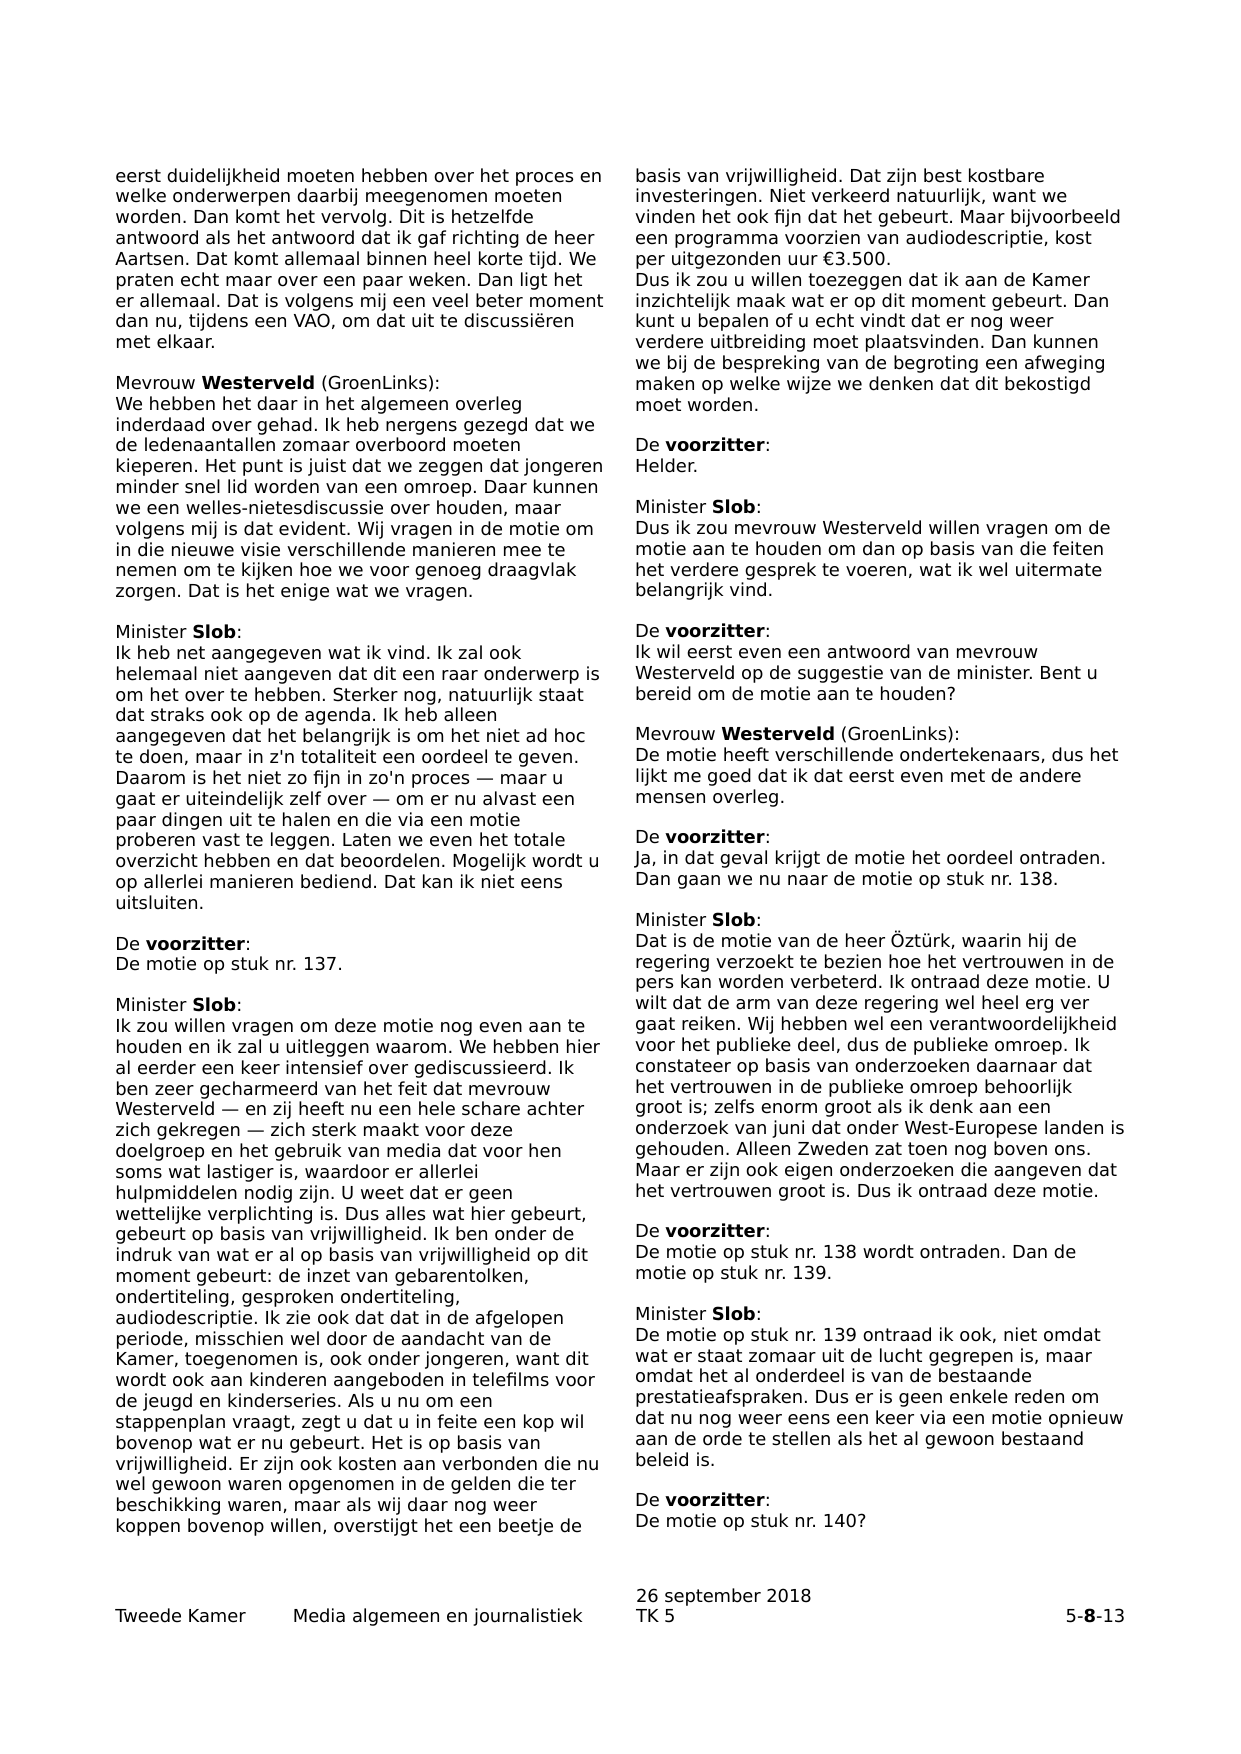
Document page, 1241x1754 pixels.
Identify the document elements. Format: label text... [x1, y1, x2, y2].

text De voorzitter: [635, 1490, 1125, 1511]
text De voorzitter: [635, 1221, 1125, 1242]
text Minister Slob: [635, 1304, 1125, 1324]
text De motie op stuk nr. 137. [115, 954, 605, 975]
text Dan gaan we nu naar de motie op stuk nr. 138. [635, 869, 1125, 890]
text De voorzitter: [635, 827, 1125, 848]
text Ik heb net aangegeven wat ik vind. Ik zal ook helemaal niet aangeven dat dit een raar onderwerp is om het over te hebben. Sterker nog, natuurlijk staat dat straks ook op de agenda. Ik heb alleen aangegeven dat het belangrijk is om het niet ad hoc te doen, maar in z'n totaliteit een oordeel te geven. Daarom is het niet zo fijn in zo'n proces — maar u gaat er uiteindelijk zelf over — om er nu alvast een paar dingen uit te halen en die via een motie proberen vast te leggen. Laten we even het totale overzicht hebben en dat beoordelen. Mogelijk wordt u op allerlei manieren bediend. Dat kan ik niet eens uitsluiten. [115, 643, 605, 913]
text basis van vrijwilligheid. Dat zijn best kostbare investeringen. Niet verkeerd natuurlijk, want we vinden het ook fijn dat het gebeurt. Maar bijvoorbeeld een programma voorzien van audiodescriptie, kost per uitgezonden uur €3.500. [635, 165, 1125, 269]
text De motie op stuk nr. 138 wordt ontraden. Dan de motie op stuk nr. 139. [635, 1242, 1125, 1284]
text Ik zou willen vragen om deze motie nog even aan te houden en ik zal u uitleggen waarom. We hebben hier al eerder een keer intensief over gediscussieerd. Ik ben zeer gecharmeerd van het feit dat mevrouw Westerveld — en zij heeft nu een hele schare achter zich gekregen — zich sterk maakt voor deze doelgroep en het gebruik van media dat voor hen soms wat lastiger is, waardoor er allerlei hulpmiddelen nodig zijn. U weet dat er geen wettelijke verplichting is. Dus alles wat hier gebeurt, gebeurt op basis van vrijwilligheid. Ik ben onder de indruk van wat er al op basis van vrijwilligheid op dit moment gebeurt: de inzet van gebarentolken, ondertiteling, gesproken ondertiteling, audiodescriptie. Ik zie ook dat dat in de afgelopen periode, misschien wel door de aandacht van de Kamer, toegenomen is, ook onder jongeren, want dit wordt ook aan kinderen aangeboden in telefilms voor de jeugd en kinderseries. Als u nu om een stappenplan vraagt, zegt u dat u in feite een kop wil bovenop wat er nu gebeurt. Het is op basis van vrijwilligheid. Er zijn ook kosten aan verbonden die nu wel gewoon waren opgenomen in de gelden die ter beschikking waren, maar als wij daar nog weer koppen bovenop willen, overstijgt het een beetje de [115, 1016, 605, 1537]
text Ik wil eerst even een antwoord van mevrouw Westerveld op de suggestie van de minister. Bent u bereid om de motie aan te houden? [635, 642, 1125, 704]
text Mevrouw Westerveld (GroenLinks): [115, 373, 605, 393]
text De motie op stuk nr. 140? [635, 1511, 1125, 1532]
text We hebben het daar in het algemeen overleg inderdaad over gehad. Ik heb nergens gezegd dat we de ledenaantallen zomaar overboord moeten kieperen. Het punt is juist dat we zeggen dat jongeren minder snel lid worden van een omroep. Daar kunnen we een welles-nietesdiscussie over houden, maar volgens mij is dat evident. Wij vragen in de motie om in die nieuwe visie verschillende manieren mee te nemen om te kijken hoe we voor genoeg draagvlak zorgen. Dat is het enige wat we vragen. [115, 393, 605, 602]
text Minister Slob: [115, 995, 605, 1016]
text Minister Slob: [635, 910, 1125, 931]
text De voorzitter: [635, 621, 1125, 642]
text Minister Slob: [115, 622, 605, 643]
text eerst duidelijkheid moeten hebben over het proces en welke onderwerpen daarbij meegenomen moeten worden. Dan komt het vervolg. Dit is hetzelfde antwoord als het antwoord dat ik gaf richting de heer Aartsen. Dat komt allemaal binnen heel korte tijd. We praten echt maar over een paar weken. Dan ligt het er allemaal. Dat is volgens mij een veel beter moment dan nu, tijdens een VAO, om dat uit te discussiëren met elkaar. [115, 165, 605, 353]
text De voorzitter: [635, 435, 1125, 456]
text De voorzitter: [115, 933, 605, 954]
text Dat is de motie van de heer Öztürk, waarin hij de regering verzoekt te bezien hoe het vertrouwen in de pers kan worden verbeterd. Ik ontraad deze motie. U wilt dat de arm van deze regering wel heel erg ver gaat reiken. Wij hebben wel een verantwoordelijkheid voor het publieke deel, dus de publieke omroep. Ik constateer op basis van onderzoeken daarnaar dat het vertrouwen in de publieke omroep behoorlijk groot is; zelfs enorm groot als ik denk aan een onderzoek van juni dat onder West-Europese landen is gehouden. Alleen Zweden zat toen nog boven ons. Maar er zijn ook eigen onderzoeken die aangeven dat het vertrouwen groot is. Dus ik ontraad deze motie. [635, 931, 1125, 1201]
text Minister Slob: [635, 497, 1125, 518]
text De motie op stuk nr. 139 ontraad ik ook, niet omdat wat er staat zomaar uit de lucht gegrepen is, maar omdat het al onderdeel is van de bestaande prestatieafspraken. Dus er is geen enkele reden om dat nu nog weer eens een keer via een motie opnieuw aan de orde te stellen als het al gewoon bestaand beleid is. [635, 1324, 1125, 1470]
text Dus ik zou u willen toezeggen dat ik aan de Kamer inzichtelijk maak wat er op dit moment gebeurt. Dan kunt u bepalen of u echt vindt dat er nog weer verdere uitbreiding moet plaatsvinden. Dan kunnen we bij de bespreking van de begroting een afweging maken op welke wijze we denken dat dit bekostigd moet worden. [635, 269, 1125, 415]
text De motie heeft verschillende ondertekenaars, dus het lijkt me goed dat ik dat eerst even met de andere mensen overleg. [635, 745, 1125, 807]
text Mevrouw Westerveld (GroenLinks): [635, 724, 1125, 745]
text Dus ik zou mevrouw Westerveld willen vragen om de motie aan te houden om dan op basis van die feiten het verdere gesprek te voeren, wat ik wel uitermate belangrijk vind. [635, 518, 1125, 601]
text Ja, in dat geval krijgt de motie het oordeel ontraden. [635, 848, 1125, 869]
text Helder. [635, 456, 1125, 477]
